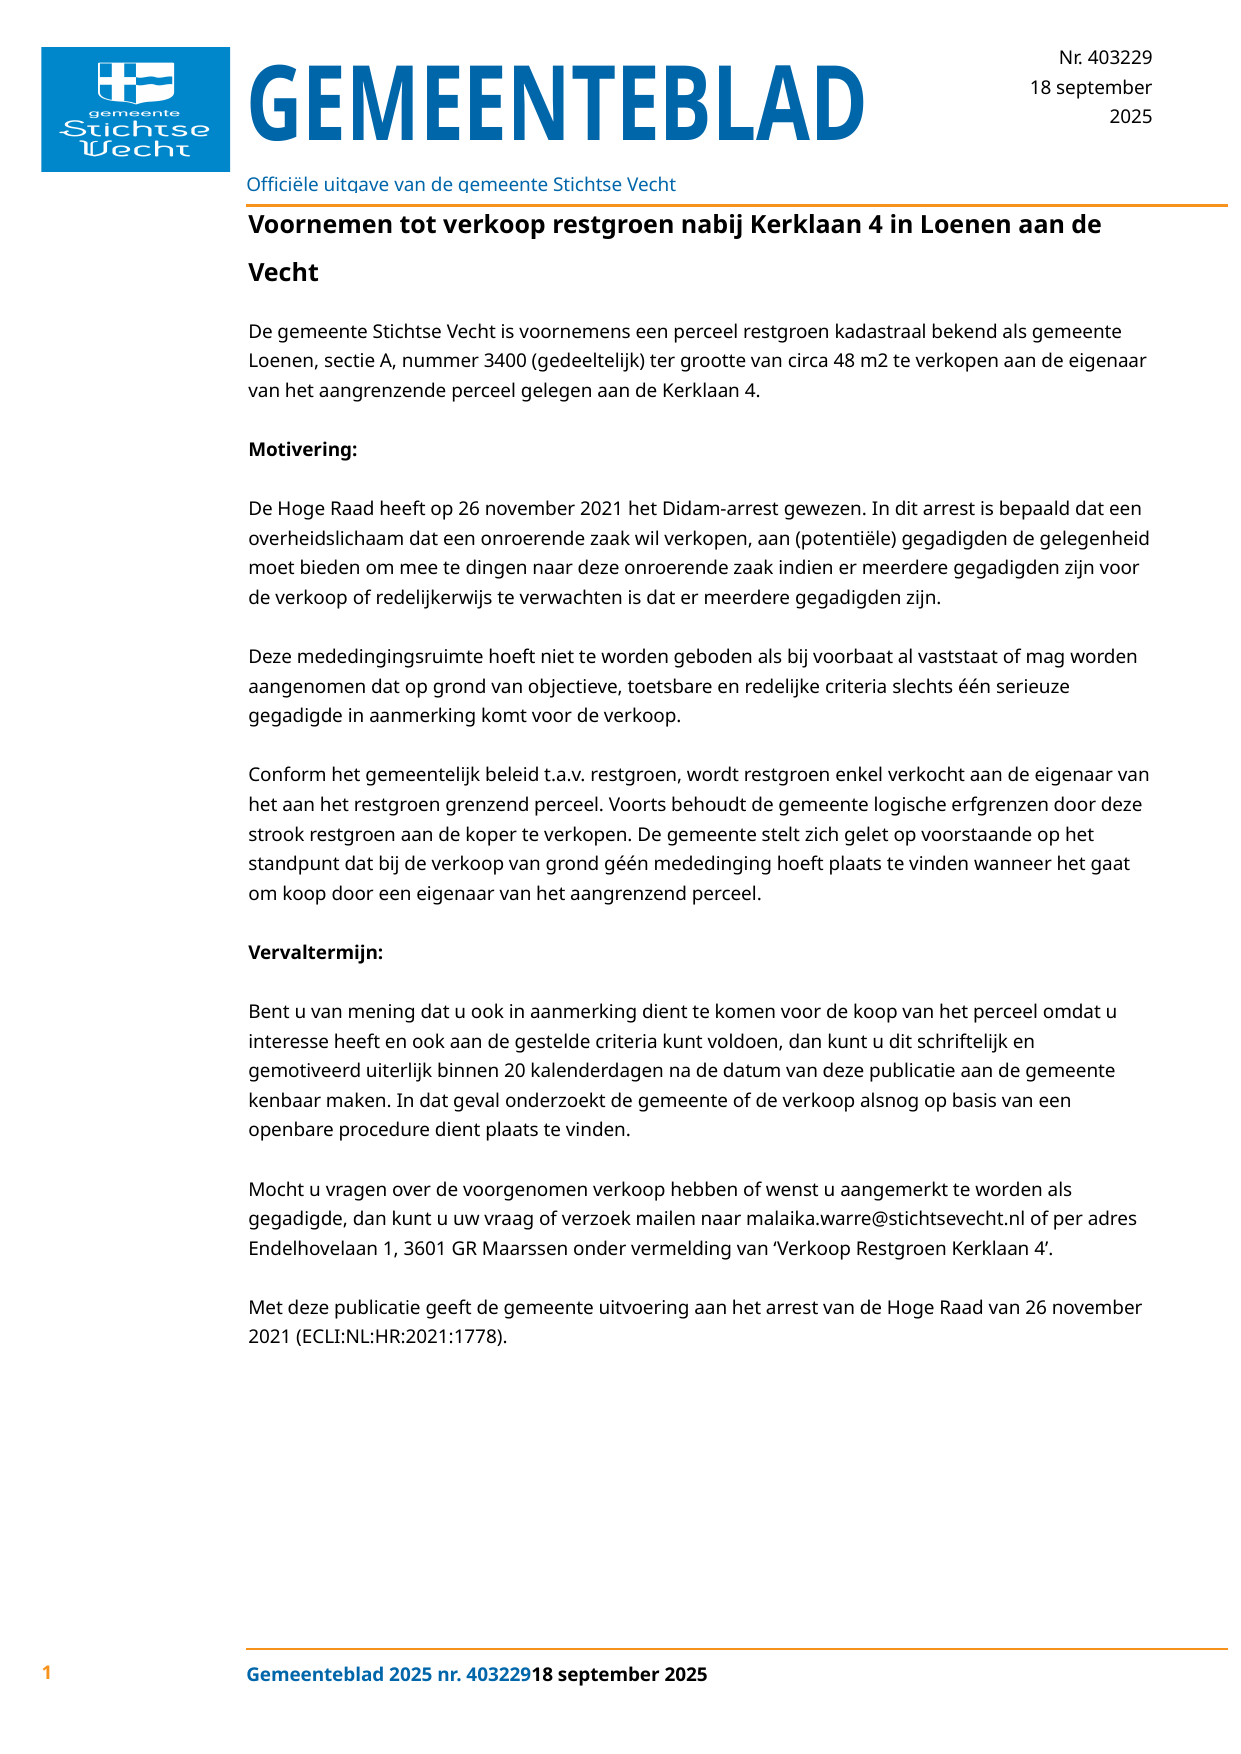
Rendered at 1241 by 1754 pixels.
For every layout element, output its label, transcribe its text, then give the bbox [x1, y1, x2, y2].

text Voornemen tot verkoop restgroen nabij Kerklaan 4 in Loenen aan de Vecht [248, 207, 1152, 288]
picture [99, 63, 135, 101]
text Conform het gemeentelijk beleid t.a.v. restgroen, wordt restgroen enkel verkocht aan de eigenaar van het aan het restgroen grenzend perceel. Voorts behoudt de gemeente logische erfgrenzen door deze strook restgroen aan de koper te verkopen. De gemeente stelt zich gelet op voorstaande op het standpunt dat bij de verkoop van grond géén mededinging hoeft plaats te vinden wanneer het gaat om koop door een eigenaar van het aangrenzend perceel. [248, 762, 1152, 906]
text Deze mededingingsruimte hoeft niet te worden geboden als bij voorbaat al vaststaat of mag worden aangenomen dat op grond van objectieve, toetsbare en redelijke criteria slechts één serieuze gegadigde in aanmerking komt voor de verkoop. [248, 643, 1152, 728]
text Motivering: [248, 436, 1152, 462]
text De gemeente Stichtse Vecht is voornemens een perceel restgroen kadastraal bekend als gemeente Loenen, sectie A, nummer 3400 (gedeeltelijk) ter grootte van circa 48 m2 te verkopen aan de eigenaar van het aangrenzende perceel gelegen aan de Kerklaan 4. [248, 318, 1152, 403]
text Bent u van mening dat u ook in aanmerking dient te komen voor de koop van het perceel omdat u interesse heeft en ook aan de gestelde criteria kunt voldoen, dan kunt u dit schriftelijk en gemotiveerd uiterlijk binnen 20 kalenderdagen na de datum van deze publicatie aan de gemeente kenbaar maken. In dat geval onderzoekt de gemeente of de verkoop alsnog op basis van een openbare procedure dient plaats te vinden. [248, 998, 1152, 1142]
text Mocht u vragen over de voorgenomen verkoop hebben of wenst u aangemerkt te worden als gegadigde, dan kunt u uw vraag of verzoek mailen naar malaika.warre@stichtsevecht.nl of per adres Endelhovelaan 1, 3601 GR Maarssen onder vermelding van ‘Verkoop Restgroen Kerklaan 4’. [248, 1176, 1152, 1261]
text Vervaltermijn: [248, 939, 1152, 965]
text De Hoge Raad heeft op 26 november 2021 het Didam-arrest gewezen. In dit arrest is bepaald dat een overheidslichaam dat een onroerende zaak wil verkopen, aan (potentiële) gegadigden de gelegenheid moet bieden om mee te dingen naar deze onroerende zaak indien er meerdere gegadigden zijn voor de verkoop of redelijkerwijs te verwachten is dat er meerdere gegadigden zijn. [248, 495, 1152, 610]
text Met deze publicatie geeft de gemeente uitvoering aan het arrest van de Hoge Raad van 26 november 2021 (ECLI:NL:HR:2021:1778). [248, 1294, 1152, 1349]
picture [137, 63, 174, 103]
